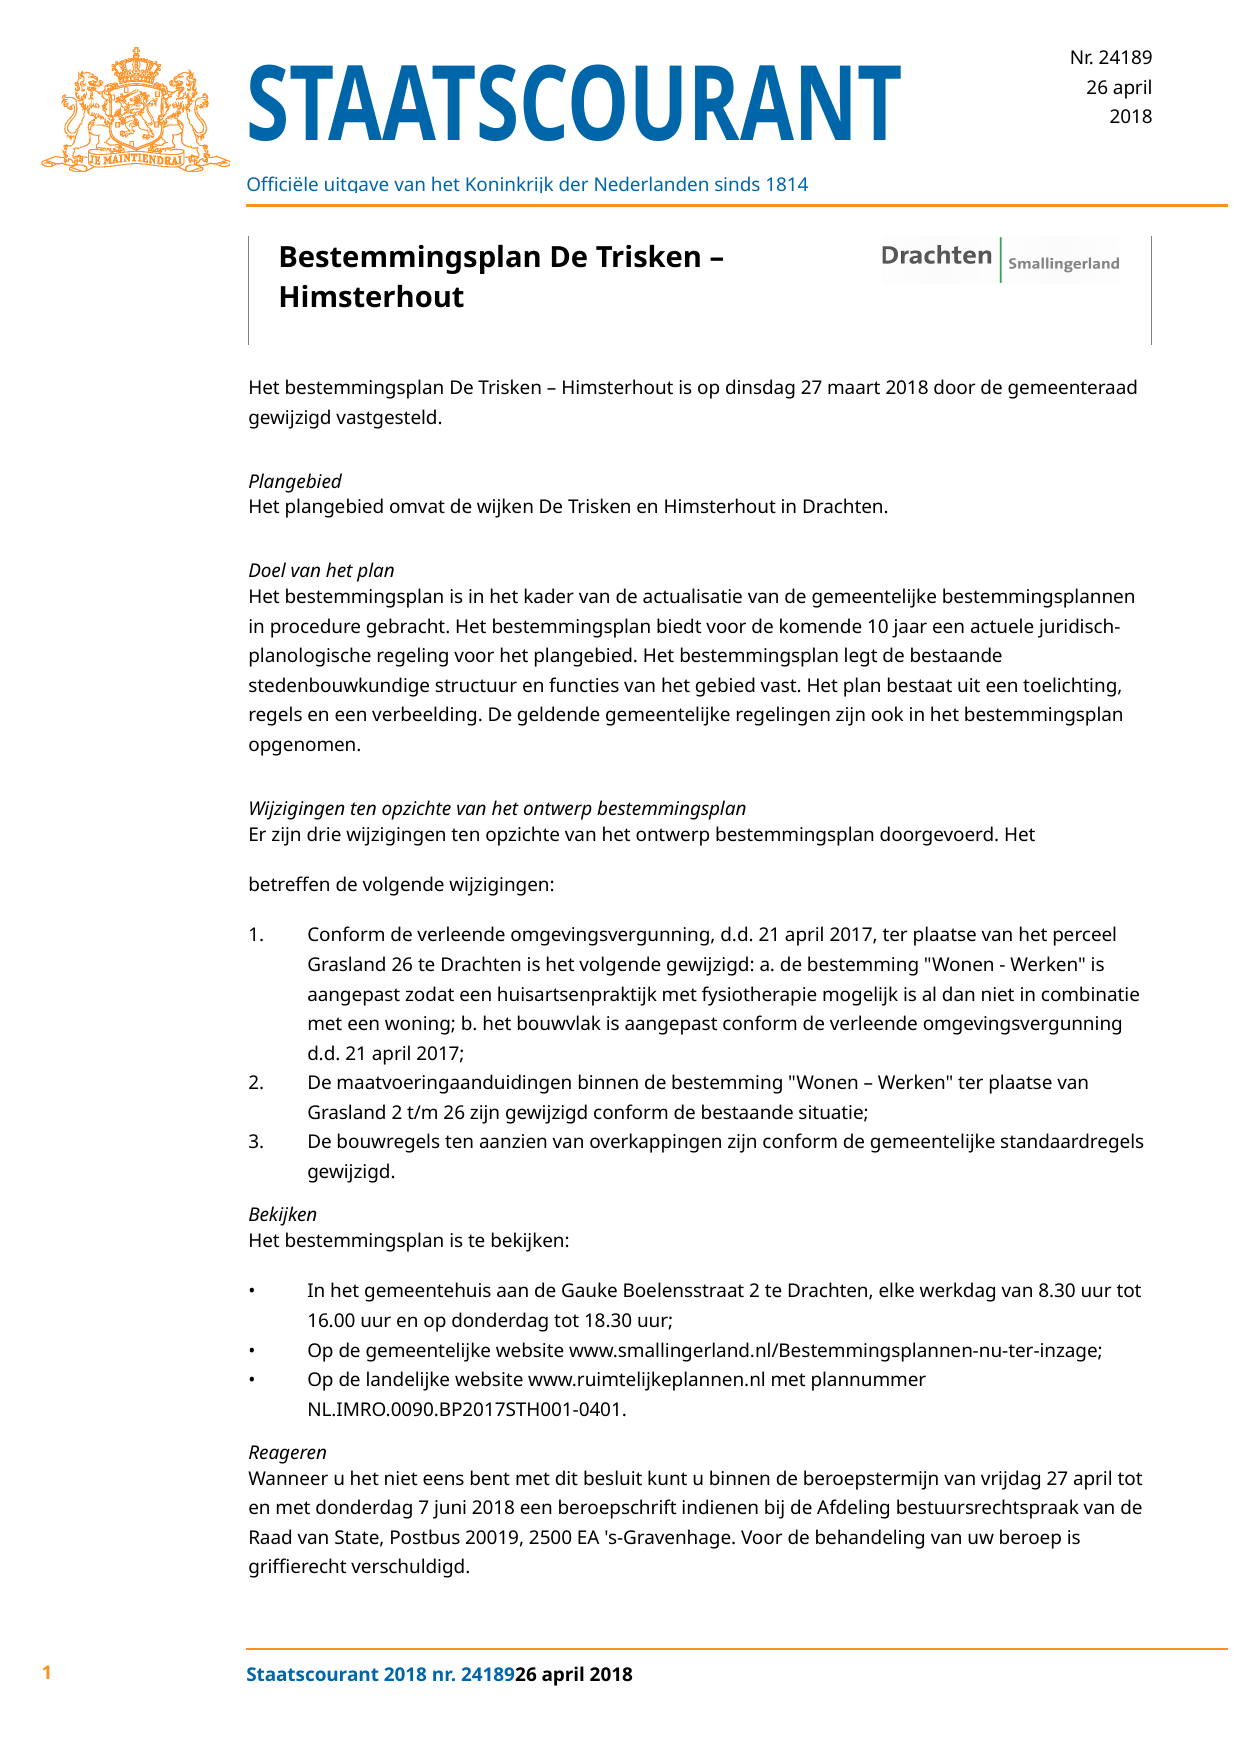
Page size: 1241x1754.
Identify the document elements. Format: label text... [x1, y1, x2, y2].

text Plangebied [248, 468, 1152, 493]
text Het bestemmingsplan is in het kader van de actualisatie van de gemeentelijke bestemmingsplannen in procedure gebracht. Het bestemmingsplan biedt voor de komende 10 jaar een actuele juridisch-planologische regeling voor het plangebied. Het bestemmingsplan legt de bestaande stedenbouwkundige structuur en functies van het gebied vast. Het plan bestaat uit een toelichting, regels en een verbeelding. De geldende gemeentelijke regelingen zijn ook in het bestemmingsplan opgenomen. [248, 583, 1152, 757]
list In het gemeentehuis aan de Gauke Boelensstraat 2 te Drachten, elke werkdag van 8.30 uur tot 16.00 uur en op donderdag tot 18.30 uur; [248, 1278, 1152, 1333]
list Op de landelijke website www.ruimtelijkeplannen.nl met plannummer NL.IMRO.0090.BP2017STH001-0401. [248, 1366, 1152, 1422]
text Bekijken [248, 1201, 1152, 1227]
text Wijzigingen ten opzichte van het ontwerp bestemmingsplan [248, 795, 1152, 821]
list De maatvoeringaanduidingen binnen de bestemming "Wonen – Werken" ter plaatse van Grasland 2 t/m 26 zijn gewijzigd conform de bestaande situatie; [248, 1069, 1152, 1125]
text Er zijn drie wijzigingen ten opzichte van het ontwerp bestemmingsplan doorgevoerd. Het [248, 821, 1152, 847]
table_header [850, 236, 1151, 345]
picture [882, 236, 1119, 284]
text Wanneer u het niet eens bent met dit besluit kunt u binnen de beroepstermijn van vrijdag 27 april tot en met donderdag 7 juni 2018 een beroepschrift indienen bij de Afdeling bestuursrechtspraak van de Raad van State, Postbus 20019, 2500 EA 's-Gravenhage. Voor de behandeling van uw beroep is griffierecht verschuldigd. [248, 1465, 1152, 1579]
text Het bestemmingsplan is te bekijken: [248, 1227, 1152, 1253]
text Het plangebied omvat de wijken De Trisken en Himsterhout in Drachten. [248, 493, 1152, 519]
list Op de gemeentelijke website www.smallingerland.nl/Bestemmingsplannen-nu-ter-inzage; [248, 1337, 1152, 1362]
list De bouwregels ten aanzien van overkappingen zijn conform de gemeentelijke standaardregels gewijzigd. [248, 1129, 1152, 1184]
table_header Bestemmingsplan De Trisken – Himsterhout [249, 236, 850, 345]
text Reageren [248, 1439, 1152, 1465]
picture [41, 47, 231, 172]
text Doel van het plan [248, 557, 1152, 583]
list Conform de verleende omgevingsvergunning, d.d. 21 april 2017, ter plaatse van het perceel Grasland 26 te Drachten is het volgende gewijzigd: a. de bestemming "Wonen - Werken" is aangepast zodat een huisartsenpraktijk met fysiotherapie mogelijk is al dan niet in combinatie met een woning; b. het bouwvlak is aangepast conform de verleende omgevingsvergunning d.d. 21 april 2017; [248, 922, 1152, 1066]
text betreffen de volgende wijzigingen: [248, 871, 1152, 897]
text Het bestemmingsplan De Trisken – Himsterhout is op dinsdag 27 maart 2018 door de gemeenteraad gewijzigd vastgesteld. [248, 374, 1152, 429]
